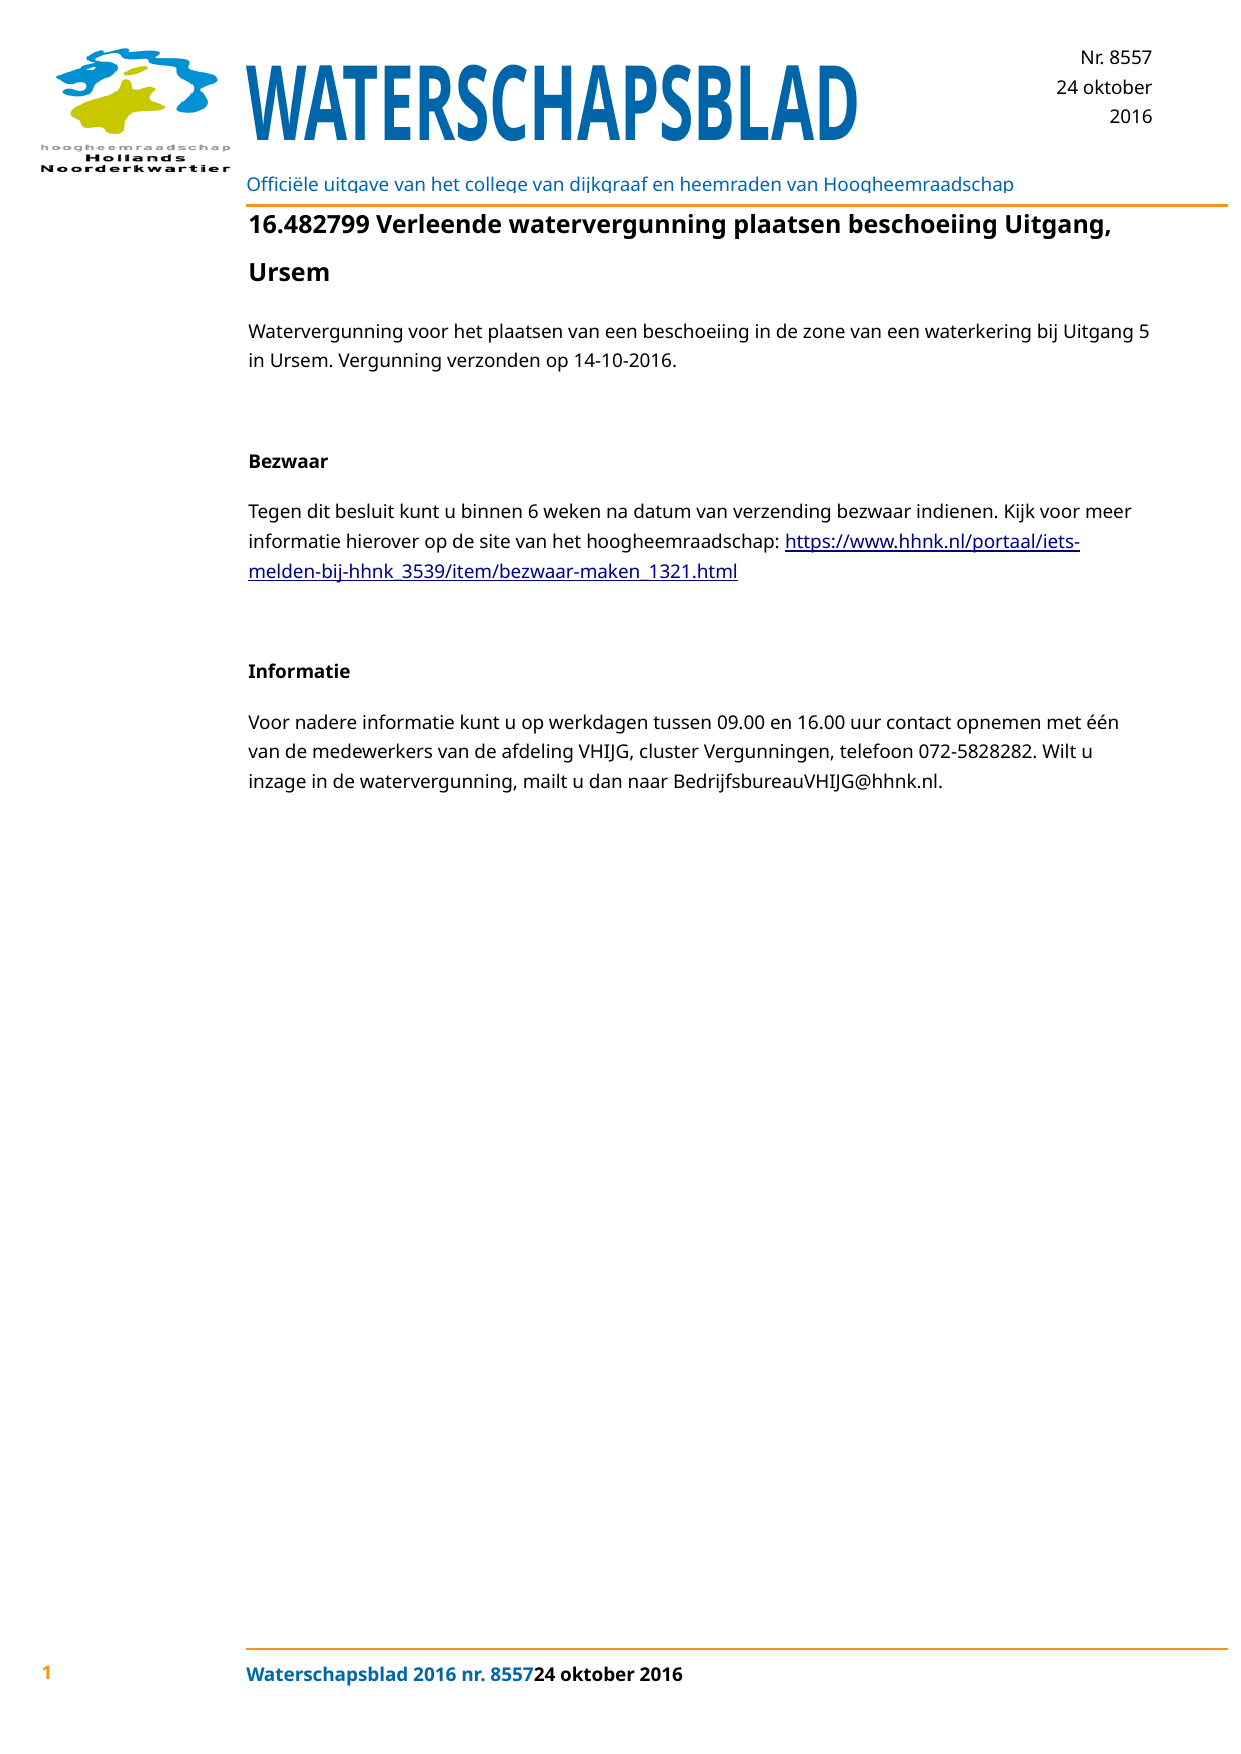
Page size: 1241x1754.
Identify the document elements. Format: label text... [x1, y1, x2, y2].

text Voor nadere informatie kunt u op werkdagen tussen 09.00 en 16.00 uur contact opnemen met één van de medewerkers van de afdeling VHIJG, cluster Vergunningen, telefoon 072-5828282. Wilt u inzage in de watervergunning, mailt u dan naar BedrijfsbureauVHIJG@hhnk.nl. [248, 709, 1152, 794]
picture [41, 47, 231, 172]
text 16.482799 Verleende watervergunning plaatsen beschoeiing Uitgang, Ursem [248, 207, 1152, 288]
text Watervergunning voor het plaatsen van een beschoeiing in de zone van een waterkering bij Uitgang 5 in Ursem. Vergunning verzonden op 14-10-2016. [248, 318, 1152, 373]
text Tegen dit besluit kunt u binnen 6 weken na datum van verzending bezwaar indienen. Kijk voor meer informatie hierover op de site van het hoogheemraadschap: https://www.hhnk.nl/portaal/iets-melden-bij-hhnk_3539/item/bezwaar-maken_1321.html [248, 499, 1152, 584]
text Informatie [248, 659, 1152, 684]
text Bezwaar [248, 448, 1152, 474]
